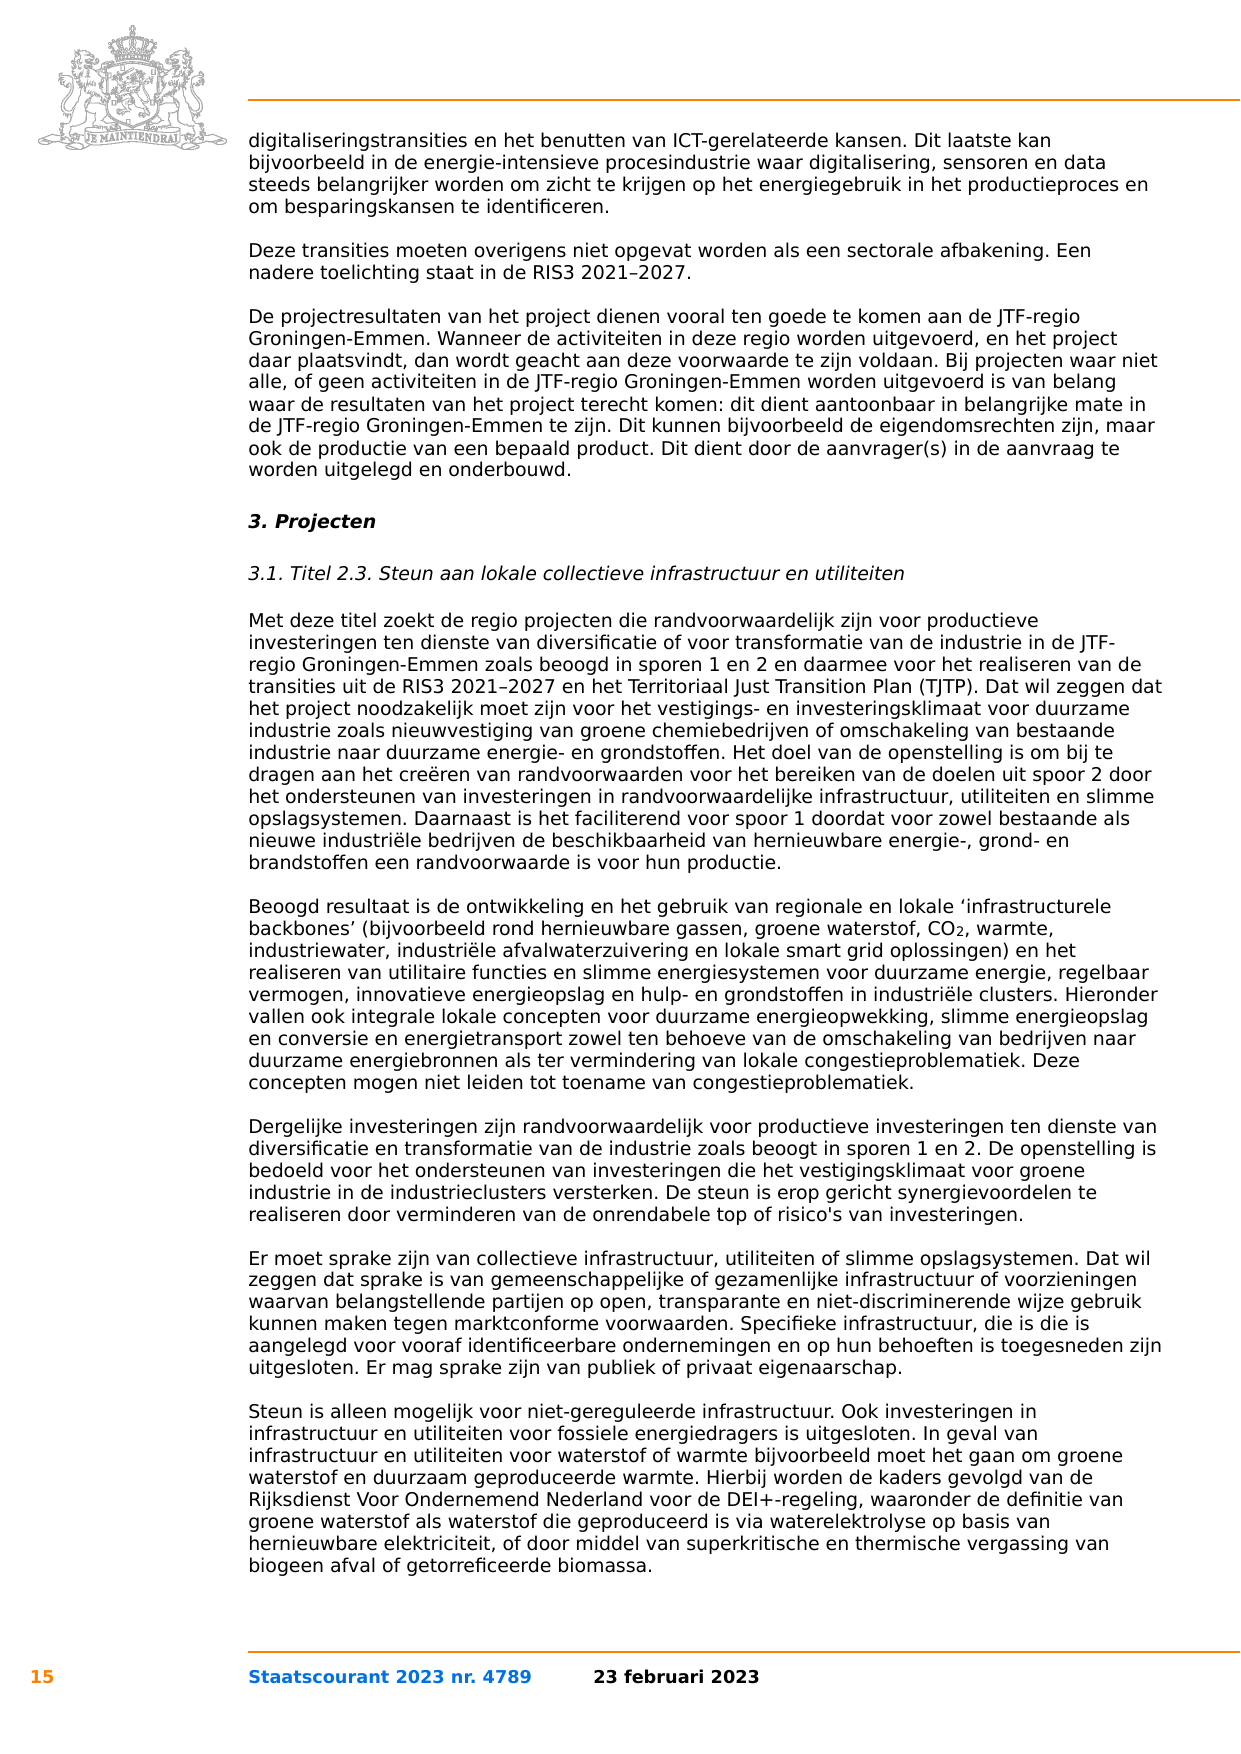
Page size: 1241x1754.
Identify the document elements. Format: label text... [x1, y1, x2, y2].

text Er moet sprake zijn van collectieve infrastructuur, utiliteiten of slimme opslagsystemen. Dat wil zeggen dat sprake is van gemeenschappelijke of gezamenlijke infrastructuur of voorzieningen waarvan belangstellende partijen op open, transparante en niet-discriminerende wijze gebruik kunnen maken tegen marktconforme voorwaarden. Specifieke infrastructuur, die is die is aangelegd voor vooraf identificeerbare ondernemingen en op hun behoeften is toegesneden zijn uitgesloten. Er mag sprake zijn van publiek of privaat eigenaarschap. [248, 1247, 1163, 1379]
text Dergelijke investeringen zijn randvoorwaardelijk voor productieve investeringen ten dienste van diversificatie en transformatie van de industrie zoals beoogt in sporen 1 en 2. De openstelling is bedoeld voor het ondersteunen van investeringen die het vestigingsklimaat voor groene industrie in de industrieclusters versterken. De steun is erop gericht synergievoordelen te realiseren door verminderen van de onrendabele top of risico's van investeringen. [248, 1116, 1163, 1226]
subtitle 3. Projecten [248, 511, 1163, 533]
text Steun is alleen mogelijk voor niet-gereguleerde infrastructuur. Ook investeringen in infrastructuur en utiliteiten voor fossiele energiedragers is uitgesloten. In geval van infrastructuur en utiliteiten voor waterstof of warmte bijvoorbeeld moet het gaan om groene waterstof en duurzaam geproduceerde warmte. Hierbij worden de kaders gevolgd van de Rijksdienst Voor Ondernemend Nederland voor de DEI+-regeling, waaronder de definitie van groene waterstof als waterstof die geproduceerd is via waterelektrolyse op basis van hernieuwbare elektriciteit, of door middel van superkritische en thermische vergassing van biogeen afval of getorreficeerde biomassa. [248, 1401, 1163, 1577]
text Beoogd resultaat is de ontwikkeling en het gebruik van regionale en lokale ‘infrastructurele backbones’ (bijvoorbeeld rond hernieuwbare gassen, groene waterstof, CO2, warmte, industriewater, industriële afvalwaterzuivering en lokale smart grid oplossingen) en het realiseren van utilitaire functies en slimme energiesystemen voor duurzame energie, regelbaar vermogen, innovatieve energieopslag en hulp- en grondstoffen in industriële clusters. Hieronder vallen ook integrale lokale concepten voor duurzame energieopwekking, slimme energieopslag en conversie en energietransport zowel ten behoeve van de omschakeling van bedrijven naar duurzame energiebronnen als ter vermindering van lokale congestieproblematiek. Deze concepten mogen niet leiden tot toename van congestieproblematiek. [248, 896, 1163, 1094]
text Deze transities moeten overigens niet opgevat worden als een sectorale afbakening. Een nadere toelichting staat in de RIS3 2021–2027. [248, 240, 1163, 284]
picture [38, 25, 227, 150]
subtitle 3.1. Titel 2.3. Steun aan lokale collectieve infrastructuur en utiliteiten [248, 563, 1163, 585]
text digitaliseringstransities en het benutten van ICT-gerelateerde kansen. Dit laatste kan bijvoorbeeld in de energie-intensieve procesindustrie waar digitalisering, sensoren en data steeds belangrijker worden om zicht te krijgen op het energiegebruik in het productieproces en om besparingskansen te identificeren. [248, 130, 1163, 218]
text Met deze titel zoekt de regio projecten die randvoorwaardelijk zijn voor productieve investeringen ten dienste van diversificatie of voor transformatie van de industrie in de JTF-regio Groningen-Emmen zoals beoogd in sporen 1 en 2 en daarmee voor het realiseren van de transities uit de RIS3 2021–2027 en het Territoriaal Just Transition Plan (TJTP). Dat wil zeggen dat het project noodzakelijk moet zijn voor het vestigings- en investeringsklimaat voor duurzame industrie zoals nieuwvestiging van groene chemiebedrijven of omschakeling van bestaande industrie naar duurzame energie- en grondstoffen. Het doel van de openstelling is om bij te dragen aan het creëren van randvoorwaarden voor het bereiken van de doelen uit spoor 2 door het ondersteunen van investeringen in randvoorwaardelijke infrastructuur, utiliteiten en slimme opslagsystemen. Daarnaast is het faciliterend voor spoor 1 doordat voor zowel bestaande als nieuwe industriële bedrijven de beschikbaarheid van hernieuwbare energie-, grond- en brandstoffen een randvoorwaarde is voor hun productie. [248, 610, 1163, 874]
text De projectresultaten van het project dienen vooral ten goede te komen aan de JTF-regio Groningen-Emmen. Wanneer de activiteiten in deze regio worden uitgevoerd, en het project daar plaatsvindt, dan wordt geacht aan deze voorwaarde te zijn voldaan. Bij projecten waar niet alle, of geen activiteiten in de JTF-regio Groningen-Emmen worden uitgevoerd is van belang waar de resultaten van het project terecht komen: dit dient aantoonbaar in belangrijke mate in de JTF-regio Groningen-Emmen te zijn. Dit kunnen bijvoorbeeld de eigendomsrechten zijn, maar ook de productie van een bepaald product. Dit dient door de aanvrager(s) in de aanvraag te worden uitgelegd en onderbouwd. [248, 306, 1163, 481]
